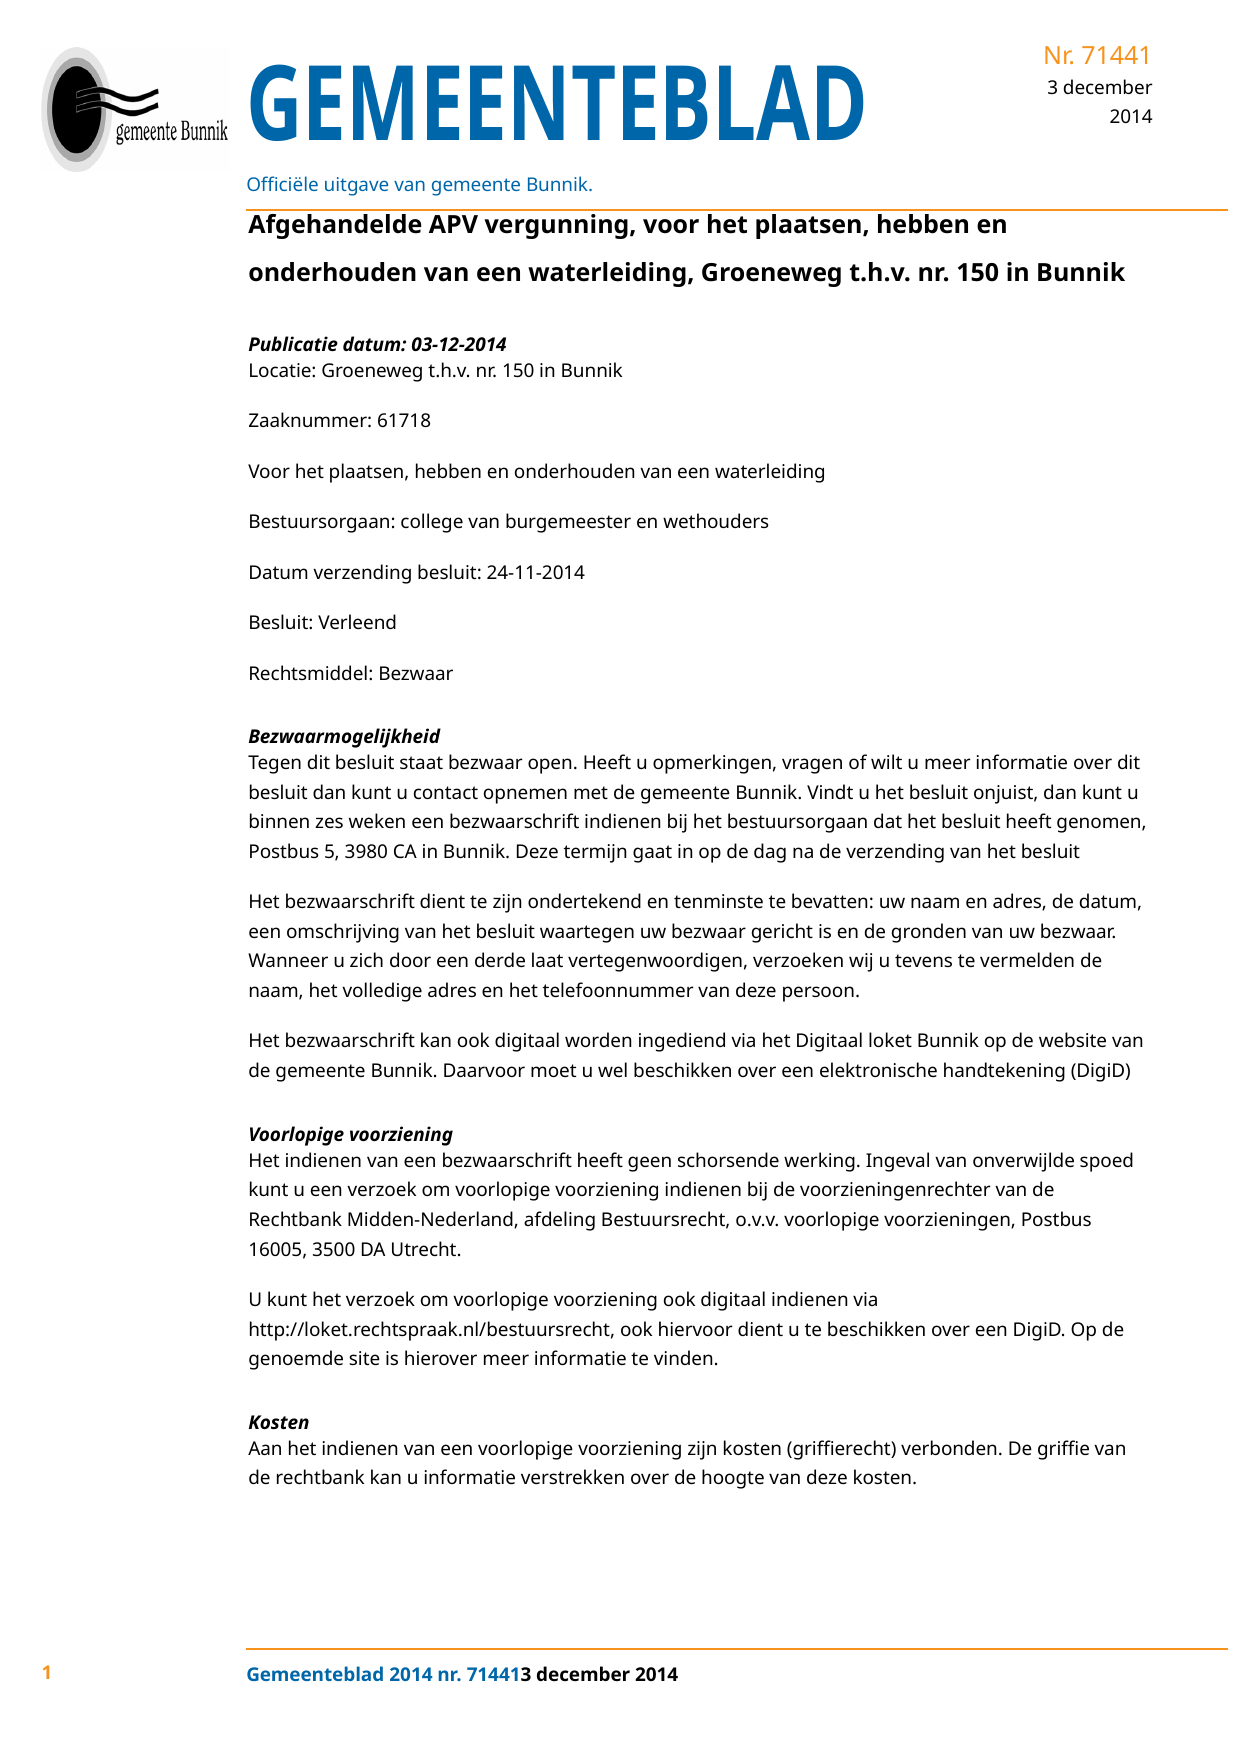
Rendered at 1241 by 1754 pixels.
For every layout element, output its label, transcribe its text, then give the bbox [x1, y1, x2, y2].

text Het bezwaarschrift dient te zijn ondertekend en tenminste te bevatten: uw naam en adres, de datum, een omschrijving van het besluit waartegen uw bezwaar gericht is en de gronden van uw bezwaar. Wanneer u zich door een derde laat vertegenwoordigen, verzoeken wij u tevens te vermelden de naam, het volledige adres en het telefoonnummer van deze persoon. [248, 888, 1152, 1003]
text Bezwaarmogelijkheid [248, 724, 1152, 749]
text Tegen dit besluit staat bezwaar open. Heeft u opmerkingen, vragen of wilt u meer informatie over dit besluit dan kunt u contact opnemen met de gemeente Bunnik. Vindt u het besluit onjuist, dan kunt u binnen zes weken een bezwaarschrift indienen bij het bestuursorgaan dat het besluit heeft genomen, Postbus 5, 3980 CA in Bunnik. Deze termijn gaat in op de dag na de verzending van het besluit [248, 749, 1152, 864]
text Voorlopige voorziening [248, 1121, 1152, 1147]
text Zaaknummer: 61718 [248, 408, 1152, 433]
text Besluit: Verleend [248, 609, 1152, 635]
text Datum verzending besluit: 24-11-2014 [248, 559, 1152, 584]
text Voor het plaatsen, hebben en onderhouden van een waterleiding [248, 458, 1152, 484]
text Aan het indienen van een voorlopige voorziening zijn kosten (griffierecht) verbonden. De griffie van de rechtbank kan u informatie verstrekken over de hoogte van deze kosten. [248, 1435, 1152, 1490]
text U kunt het verzoek om voorlopige voorziening ook digitaal indienen via http://loket.rechtspraak.nl/bestuursrecht, ook hiervoor dient u te beschikken over een DigiD. Op de genoemde site is hierover meer informatie te vinden. [248, 1286, 1152, 1371]
text Kosten [248, 1409, 1152, 1435]
text Rechtsmiddel: Bezwaar [248, 660, 1152, 685]
text Locatie: Groeneweg t.h.v. nr. 150 in Bunnik [248, 357, 1152, 383]
text Afgehandelde APV vergunning, voor het plaatsen, hebben en onderhouden van een waterleiding, Groeneweg t.h.v. nr. 150 in Bunnik [248, 211, 1152, 288]
text Publicatie datum: 03-12-2014 [248, 331, 1152, 357]
text Bestuursorgaan: college van burgemeester en wethouders [248, 508, 1152, 534]
text Het bezwaarschrift kan ook digitaal worden ingediend via het Digitaal loket Bunnik op de website van de gemeente Bunnik. Daarvoor moet u wel beschikken over een elektronische handtekening (DigiD) [248, 1028, 1152, 1083]
text Het indienen van een bezwaarschrift heeft geen schorsende werking. Ingeval van onverwijlde spoed kunt u een verzoek om voorlopige voorziening indienen bij de voorzieningenrechter van de Rechtbank Midden-Nederland, afdeling Bestuursrecht, o.v.v. voorlopige voorzieningen, Postbus 16005, 3500 DA Utrecht. [248, 1147, 1152, 1261]
picture [41, 47, 231, 172]
